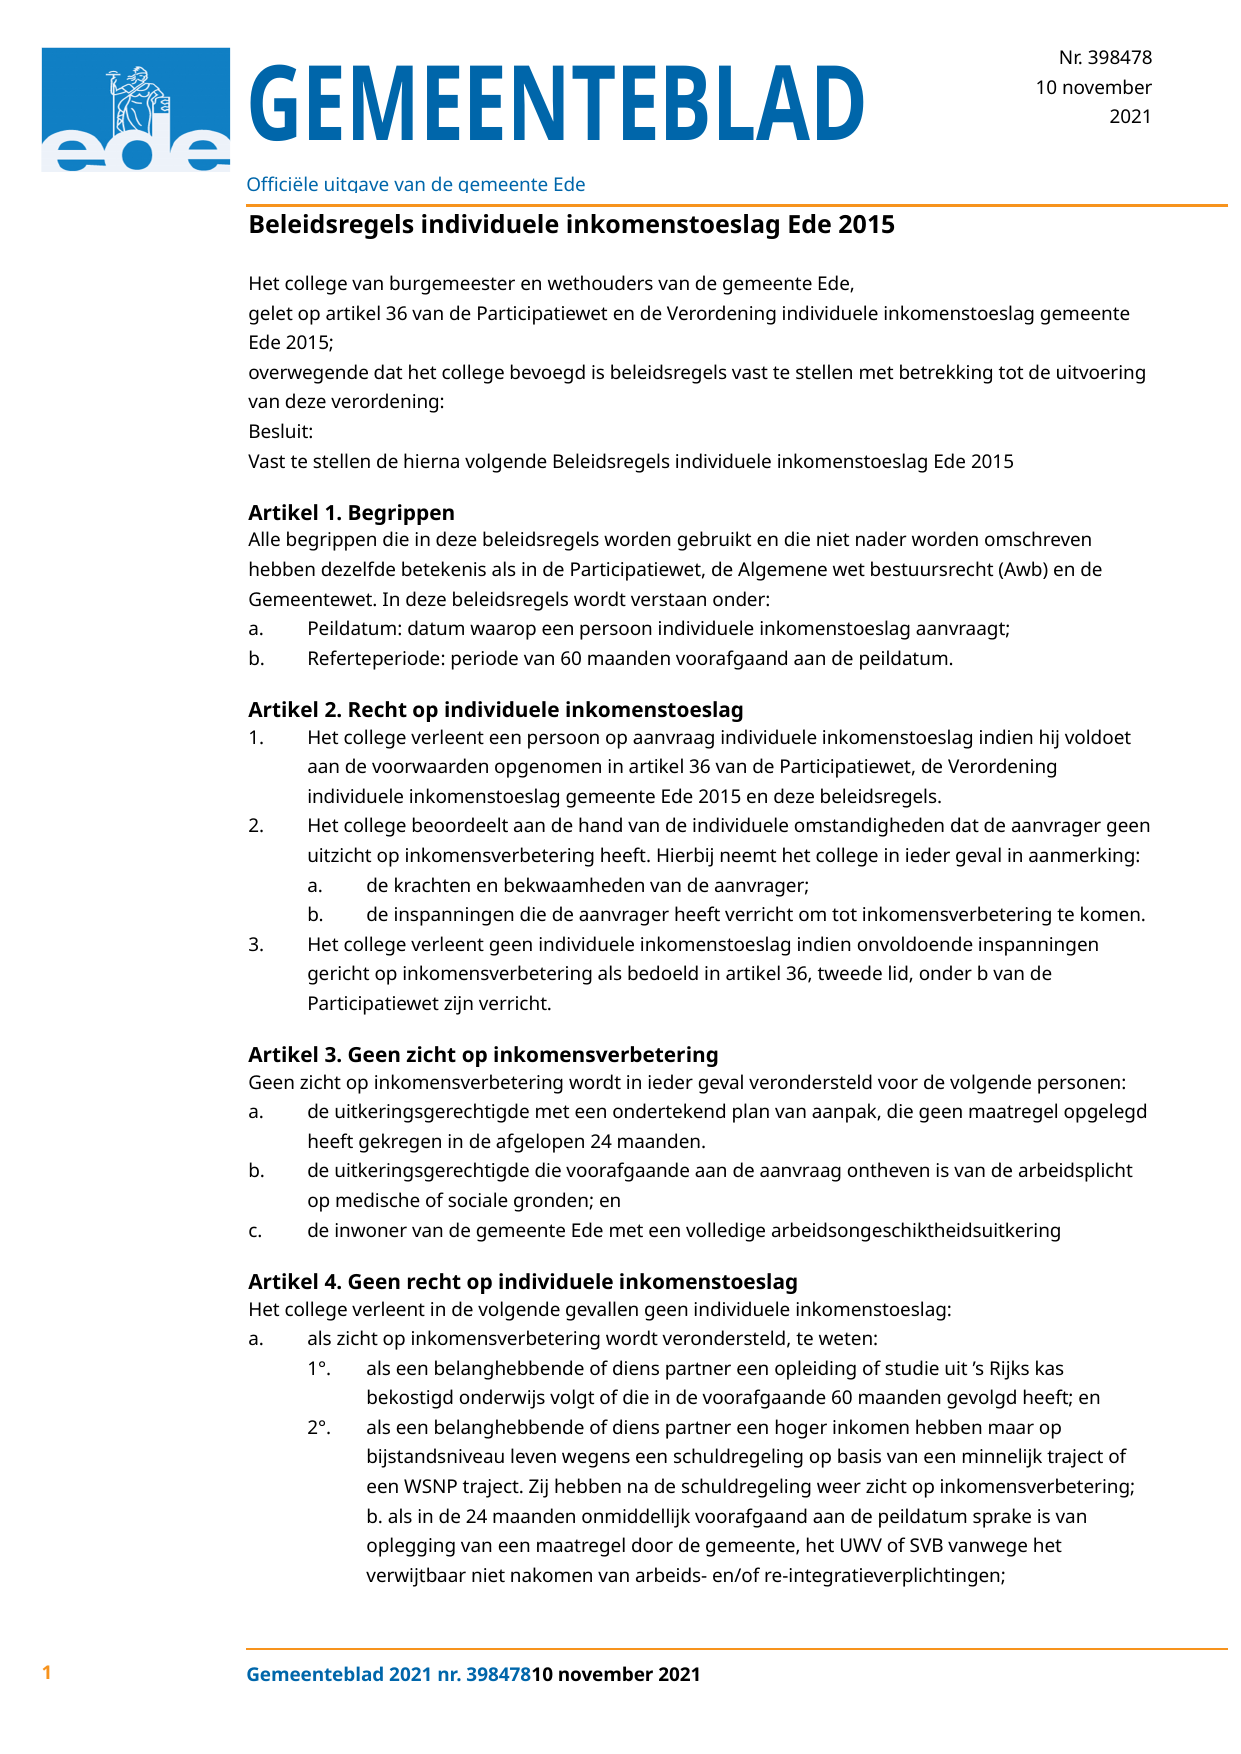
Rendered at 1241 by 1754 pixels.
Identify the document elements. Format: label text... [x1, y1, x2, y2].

list Peildatum: datum waarop een persoon individuele inkomenstoeslag aanvraagt; [248, 615, 1152, 641]
text gelet op artikel 36 van de Participatiewet en de Verordening individuele inkomenstoeslag gemeente Ede 2015; [248, 300, 1152, 355]
list als zicht op inkomensverbetering wordt verondersteld, te weten: [248, 1325, 1152, 1351]
list de uitkeringsgerechtigde met een ondertekend plan van aanpak, die geen maatregel opgelegd heeft gekregen in de afgelopen 24 maanden. [248, 1098, 1152, 1154]
text Geen zicht op inkomensverbetering wordt in ieder geval verondersteld voor de volgende personen: [248, 1069, 1152, 1095]
text Besluit: [248, 418, 1152, 444]
text Beleidsregels individuele inkomenstoeslag Ede 2015 [248, 207, 1152, 241]
picture [41, 47, 231, 172]
list de uitkeringsgerechtigde die voorafgaande aan de aanvraag ontheven is van de arbeidsplicht op medische of sociale gronden; en [248, 1158, 1152, 1213]
text Het college van burgemeester en wethouders van de gemeente Ede, [248, 270, 1152, 296]
text Vast te stellen de hierna volgende Beleidsregels individuele inkomenstoeslag Ede 2015 [248, 448, 1152, 473]
text Artikel 1. Begrippen [248, 498, 1152, 527]
list de inwoner van de gemeente Ede met een volledige arbeidsongeschiktheidsuitkering [248, 1217, 1152, 1243]
list de krachten en bekwaamheden van de aanvrager; [307, 872, 1152, 897]
text overwegende dat het college bevoegd is beleidsregels vast te stellen met betrekking tot de uitvoering van deze verordening: [248, 359, 1152, 414]
list Het college verleent een persoon op aanvraag individuele inkomenstoeslag indien hij voldoet aan de voorwaarden opgenomen in artikel 36 van de Participatiewet, de Verordening individuele inkomenstoeslag gemeente Ede 2015 en deze beleidsregels. [248, 724, 1152, 809]
text Artikel 3. Geen zicht op inkomensverbetering [248, 1041, 1152, 1069]
text Artikel 2. Recht op individuele inkomenstoeslag [248, 695, 1152, 724]
list als een belanghebbende of diens partner een hoger inkomen hebben maar op bijstandsniveau leven wegens een schuldregeling op basis van een minnelijk traject of een WSNP traject. Zij hebben na de schuldregeling weer zicht op inkomensverbetering; b. als in de 24 maanden onmiddellijk voorafgaand aan de peildatum sprake is van oplegging van een maatregel door de gemeente, het UWV of SVB vanwege het verwijtbaar niet nakomen van arbeids- en/of re-integratieverplichtingen; [307, 1414, 1152, 1588]
list Het college verleent geen individuele inkomenstoeslag indien onvoldoende inspanningen gericht op inkomensverbetering als bedoeld in artikel 36, tweede lid, onder b van de Participatiewet zijn verricht. [248, 931, 1152, 1016]
text Het college verleent in de volgende gevallen geen individuele inkomenstoeslag: [248, 1296, 1152, 1321]
list Referteperiode: periode van 60 maanden voorafgaand aan de peildatum. [248, 645, 1152, 671]
text Alle begrippen die in deze beleidsregels worden gebruikt en die niet nader worden omschreven hebben dezelfde betekenis als in de Participatiewet, de Algemene wet bestuursrecht (Awb) en de Gemeentewet. In deze beleidsregels wordt verstaan onder: [248, 527, 1152, 612]
list de inspanningen die de aanvrager heeft verricht om tot inkomensverbetering te komen. [307, 901, 1152, 927]
list Het college beoordeelt aan de hand van de individuele omstandigheden dat de aanvrager geen uitzicht op inkomensverbetering heeft. Hierbij neemt het college in ieder geval in aanmerking: [248, 813, 1152, 868]
text Artikel 4. Geen recht op individuele inkomenstoeslag [248, 1267, 1152, 1296]
list als een belanghebbende of diens partner een opleiding of studie uit ’s Rijks kas bekostigd onderwijs volgt of die in de voorafgaande 60 maanden gevolgd heeft; en [307, 1355, 1152, 1410]
